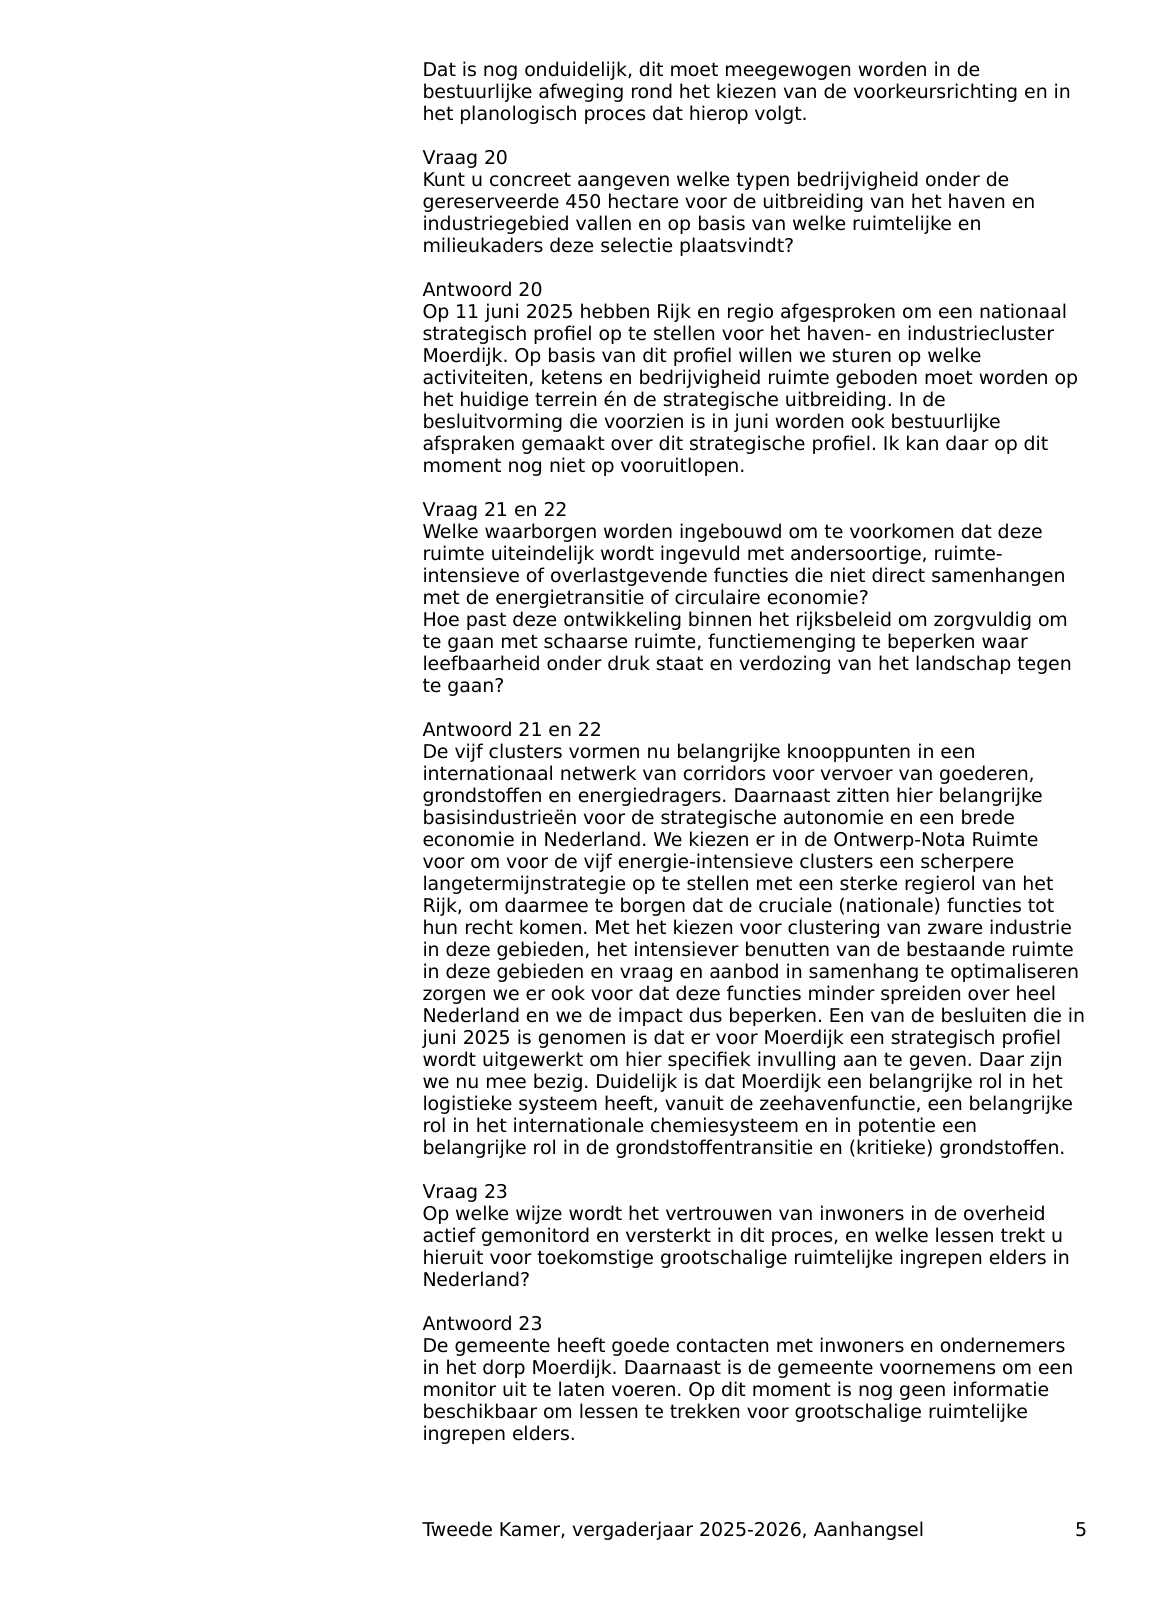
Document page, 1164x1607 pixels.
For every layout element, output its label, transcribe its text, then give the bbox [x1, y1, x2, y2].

text Antwoord 21 en 22 [422, 719, 1087, 741]
text De vijf clusters vormen nu belangrijke knooppunten in een internationaal netwerk van corridors voor vervoer van goederen, grondstoffen en energiedragers. Daarnaast zitten hier belangrijke basisindustrieën voor de strategische autonomie en een brede economie in Nederland. We kiezen er in de Ontwerp-Nota Ruimte voor om voor de vijf energie-intensieve clusters een scherpere langetermijnstrategie op te stellen met een sterke regierol van het Rijk, om daarmee te borgen dat de cruciale (nationale) functies tot hun recht komen. Met het kiezen voor clustering van zware industrie in deze gebieden, het intensiever benutten van de bestaande ruimte in deze gebieden en vraag en aanbod in samenhang te optimaliseren zorgen we er ook voor dat deze functies minder spreiden over heel Nederland en we de impact dus beperken. Een van de besluiten die in juni 2025 is genomen is dat er voor Moerdijk een strategisch profiel wordt uitgewerkt om hier specifiek invulling aan te geven. Daar zijn we nu mee bezig. Duidelijk is dat Moerdijk een belangrijke rol in het logistieke systeem heeft, vanuit de zeehavenfunctie, een belangrijke rol in het internationale chemiesysteem en in potentie een belangrijke rol in de grondstoffentransitie en (kritieke) grondstoffen. [422, 741, 1087, 1159]
text Vraag 23 [422, 1181, 1087, 1203]
text Vraag 20 [422, 147, 1087, 169]
text De gemeente heeft goede contacten met inwoners en ondernemers in het dorp Moerdijk. Daarnaast is de gemeente voornemens om een monitor uit te laten voeren. Op dit moment is nog geen informatie beschikbaar om lessen te trekken voor grootschalige ruimtelijke ingrepen elders. [422, 1335, 1087, 1445]
text Op welke wijze wordt het vertrouwen van inwoners in de overheid actief gemonitord en versterkt in dit proces, en welke lessen trekt u hieruit voor toekomstige grootschalige ruimtelijke ingrepen elders in Nederland? [422, 1203, 1087, 1291]
text Vraag 21 en 22 [422, 499, 1087, 521]
text Hoe past deze ontwikkeling binnen het rijksbeleid om zorgvuldig om te gaan met schaarse ruimte, functiemenging te beperken waar leefbaarheid onder druk staat en verdozing van het landschap tegen te gaan? [422, 609, 1087, 697]
text Antwoord 20 [422, 279, 1087, 301]
text Dat is nog onduidelijk, dit moet meegewogen worden in de bestuurlijke afweging rond het kiezen van de voorkeursrichting en in het planologisch proces dat hierop volgt. [422, 59, 1087, 125]
text Welke waarborgen worden ingebouwd om te voorkomen dat deze ruimte uiteindelijk wordt ingevuld met andersoortige, ruimte-intensieve of overlastgevende functies die niet direct samenhangen met de energietransitie of circulaire economie? [422, 521, 1087, 609]
text Op 11 juni 2025 hebben Rijk en regio afgesproken om een nationaal strategisch profiel op te stellen voor het haven- en industriecluster Moerdijk. Op basis van dit profiel willen we sturen op welke activiteiten, ketens en bedrijvigheid ruimte geboden moet worden op het huidige terrein én de strategische uitbreiding. In de besluitvorming die voorzien is in juni worden ook bestuurlijke afspraken gemaakt over dit strategische profiel. Ik kan daar op dit moment nog niet op vooruitlopen. [422, 301, 1087, 477]
text Kunt u concreet aangeven welke typen bedrijvigheid onder de gereserveerde 450 hectare voor de uitbreiding van het haven en industriegebied vallen en op basis van welke ruimtelijke en milieukaders deze selectie plaatsvindt? [422, 169, 1087, 257]
text Antwoord 23 [422, 1313, 1087, 1335]
